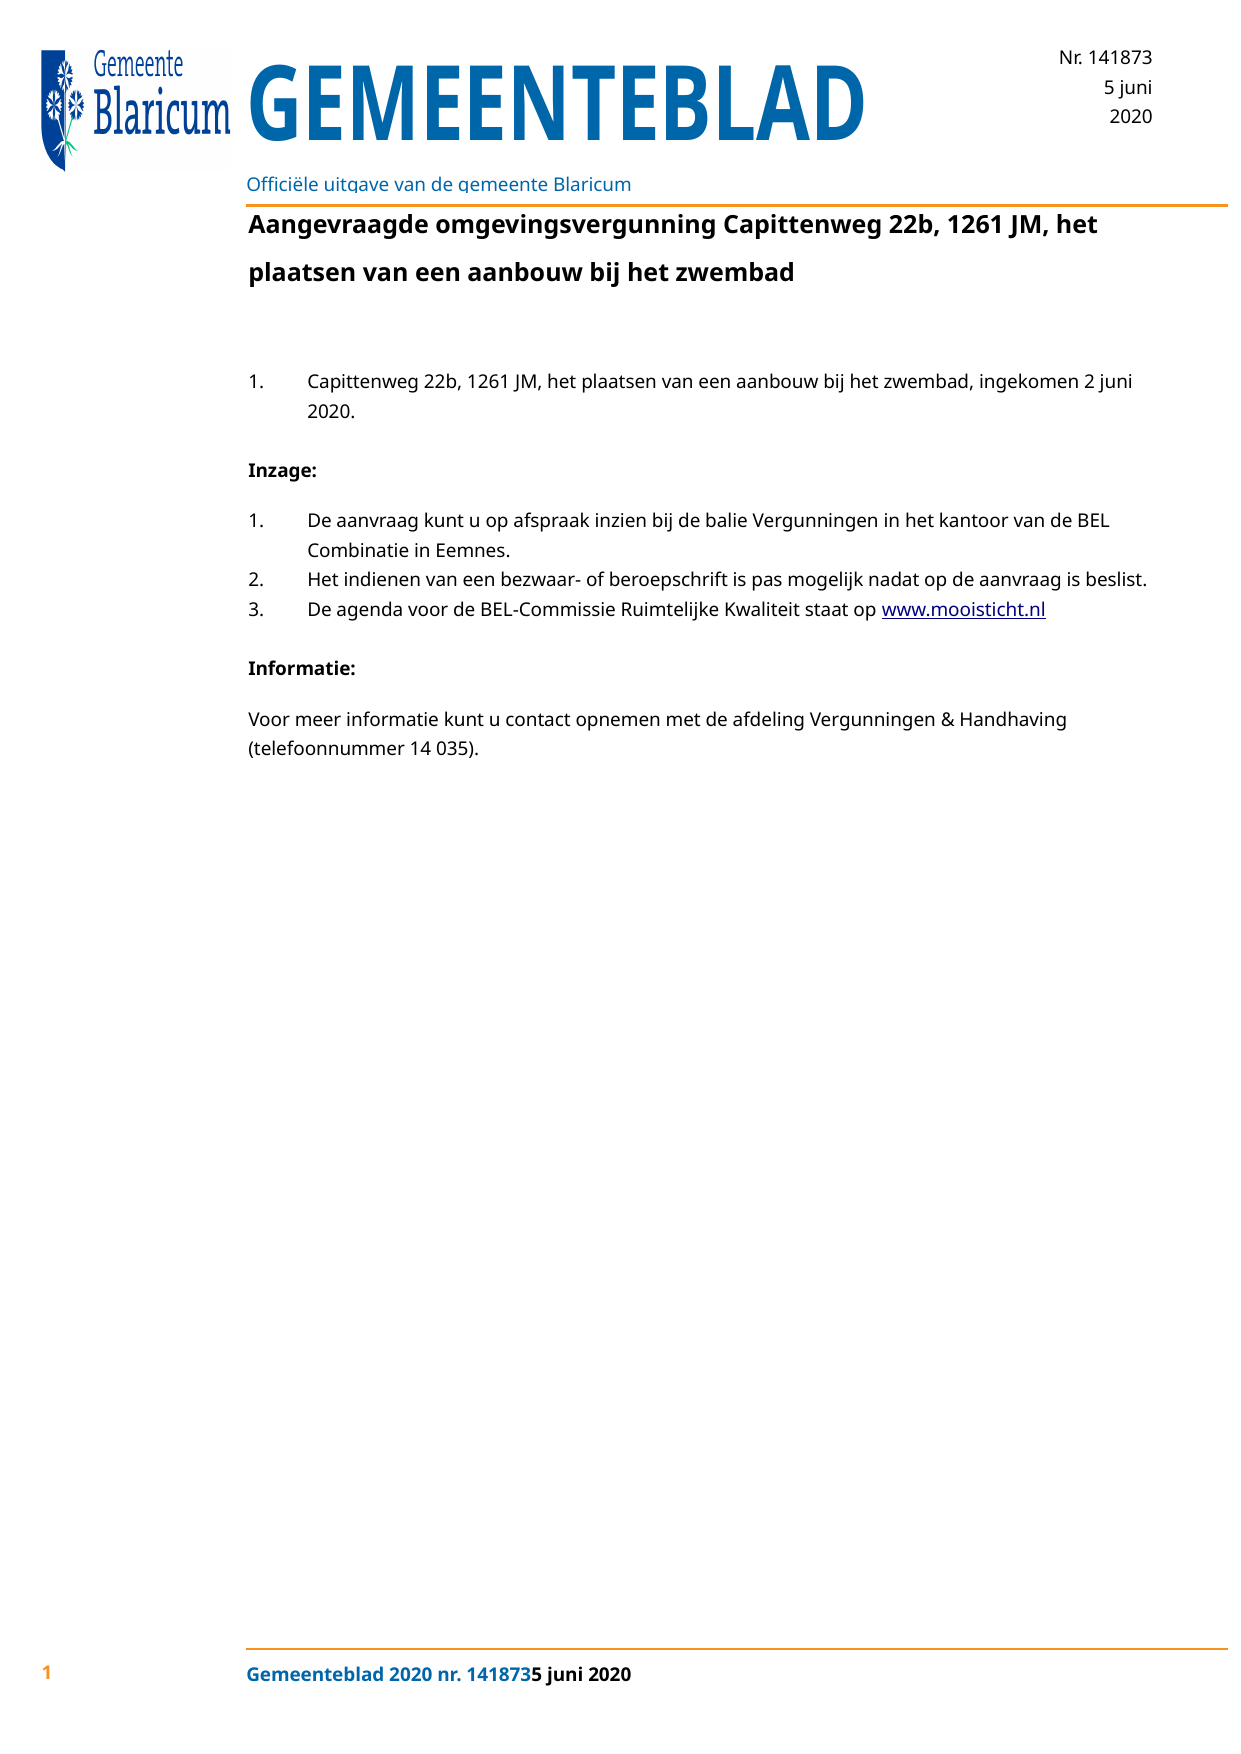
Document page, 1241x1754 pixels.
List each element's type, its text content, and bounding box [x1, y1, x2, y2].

list Het indienen van een bezwaar- of beroepschrift is pas mogelijk nadat op de aanvraag is beslist. [248, 567, 1152, 592]
text Voor meer informatie kunt u contact opnemen met de afdeling Vergunningen & Handhaving (telefoonnummer 14 035). [248, 706, 1152, 761]
text Informatie: [248, 655, 1152, 681]
list De agenda voor de BEL-Commissie Ruimtelijke Kwaliteit staat op www.mooisticht.nl [248, 596, 1152, 622]
text Inzage: [248, 457, 1152, 483]
list Capittenweg 22b, 1261 JM, het plaatsen van een aanbouw bij het zwembad, ingekomen 2 juni 2020. [248, 368, 1152, 424]
list De aanvraag kunt u op afspraak inzien bij de balie Vergunningen in het kantoor van de BEL Combinatie in Eemnes. [248, 507, 1152, 563]
text Aangevraagde omgevingsvergunning Capittenweg 22b, 1261 JM, het plaatsen van een aanbouw bij het zwembad [248, 207, 1152, 288]
picture [41, 47, 231, 172]
